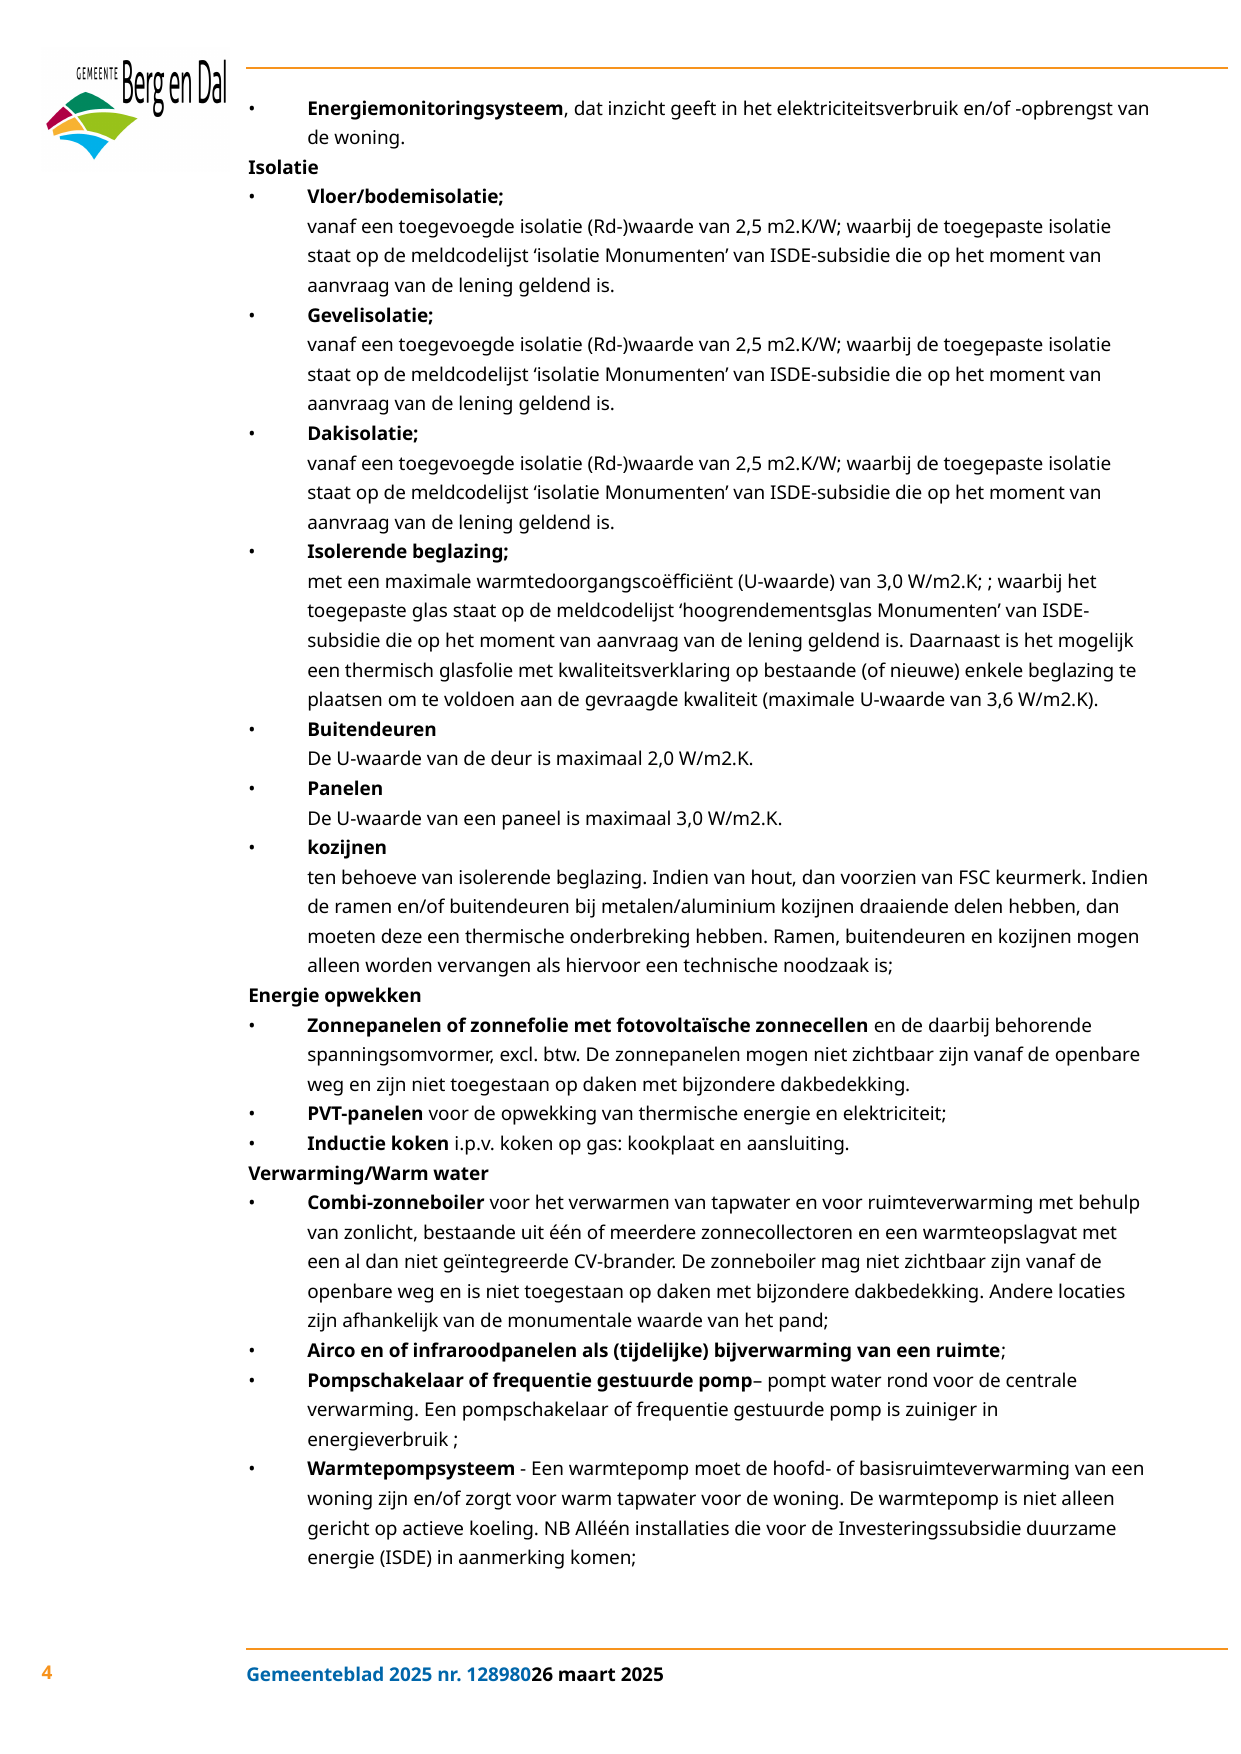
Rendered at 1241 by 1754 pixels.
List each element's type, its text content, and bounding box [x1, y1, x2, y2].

text Isolatie [248, 154, 1152, 180]
list Panelen [248, 775, 1152, 801]
list Airco en of infraroodpanelen als (tijdelijke) bijverwarming van een ruimte; [248, 1337, 1152, 1363]
list vanaf een toegevoegde isolatie (Rd-)waarde van 2,5 m2.K/W; waarbij de toegepaste isolatie staat op de meldcodelijst ‘isolatie Monumenten’ van ISDE-subsidie die op het moment van aanvraag van de lening geldend is. [248, 331, 1152, 416]
list vanaf een toegevoegde isolatie (Rd-)waarde van 2,5 m2.K/W; waarbij de toegepaste isolatie staat op de meldcodelijst ‘isolatie Monumenten’ van ISDE-subsidie die op het moment van aanvraag van de lening geldend is. [248, 450, 1152, 535]
list De U-waarde van de deur is maximaal 2,0 W/m2.K. [248, 746, 1152, 771]
list Buitendeuren [248, 716, 1152, 742]
text Energie opwekken [248, 982, 1152, 1008]
picture [41, 47, 231, 172]
text Verwarming/Warm water [248, 1160, 1152, 1186]
list Warmtepompsysteem - Een warmtepomp moet de hoofd- of basisruimteverwarming van een woning zijn en/of zorgt voor warm tapwater voor de woning. De warmtepomp is niet alleen gericht op actieve koeling. NB Alléén installaties die voor de Investeringssubsidie duurzame energie (ISDE) in aanmerking komen; [248, 1456, 1152, 1570]
list vanaf een toegevoegde isolatie (Rd-)waarde van 2,5 m2.K/W; waarbij de toegepaste isolatie staat op de meldcodelijst ‘isolatie Monumenten’ van ISDE-subsidie die op het moment van aanvraag van de lening geldend is. [248, 213, 1152, 298]
list Energiemonitoringsysteem, dat inzicht geeft in het elektriciteitsverbruik en/of -opbrengst van de woning. [248, 95, 1152, 150]
list Combi-zonneboiler voor het verwarmen van tapwater en voor ruimteverwarming met behulp van zonlicht, bestaande uit één of meerdere zonnecollectoren en een warmteopslagvat met een al dan niet geïntegreerde CV-brander. De zonneboiler mag niet zichtbaar zijn vanaf de openbare weg en is niet toegestaan op daken met bijzondere dakbedekking. Andere locaties zijn afhankelijk van de monumentale waarde van het pand; [248, 1189, 1152, 1333]
list Zonnepanelen of zonnefolie met fotovoltaïsche zonnecellen en de daarbij behorende spanningsomvormer, excl. btw. De zonnepanelen mogen niet zichtbaar zijn vanaf de openbare weg en zijn niet toegestaan op daken met bijzondere dakbedekking. [248, 1012, 1152, 1097]
list Gevelisolatie; [248, 302, 1152, 328]
list Isolerende beglazing; [248, 538, 1152, 564]
list De U-waarde van een paneel is maximaal 3,0 W/m2.K. [248, 805, 1152, 831]
list Vloer/bodemisolatie; [248, 183, 1152, 209]
list Pompschakelaar of frequentie gestuurde pomp– pompt water rond voor de centrale verwarming. Een pompschakelaar of frequentie gestuurde pomp is zuiniger in energieverbruik ; [248, 1367, 1152, 1452]
list met een maximale warmtedoorgangscoëfficiënt (U-waarde) van 3,0 W/m2.K; ; waarbij het toegepaste glas staat op de meldcodelijst ‘hoogrendementsglas Monumenten’ van ISDE-subsidie die op het moment van aanvraag van de lening geldend is. Daarnaast is het mogelijk een thermisch glasfolie met kwaliteitsverklaring op bestaande (of nieuwe) enkele beglazing te plaatsen om te voldoen aan de gevraagde kwaliteit (maximale U-waarde van 3,6 W/m2.K). [248, 568, 1152, 712]
list Inductie koken i.p.v. koken op gas: kookplaat en aansluiting. [248, 1130, 1152, 1156]
list ten behoeve van isolerende beglazing. Indien van hout, dan voorzien van FSC keurmerk. Indien de ramen en/of buitendeuren bij metalen/aluminium kozijnen draaiende delen hebben, dan moeten deze een thermische onderbreking hebben. Ramen, buitendeuren en kozijnen mogen alleen worden vervangen als hiervoor een technische noodzaak is; [248, 864, 1152, 978]
list Dakisolatie; [248, 420, 1152, 446]
list PVT-panelen voor de opwekking van thermische energie en elektriciteit; [248, 1101, 1152, 1126]
list kozijnen [248, 834, 1152, 860]
